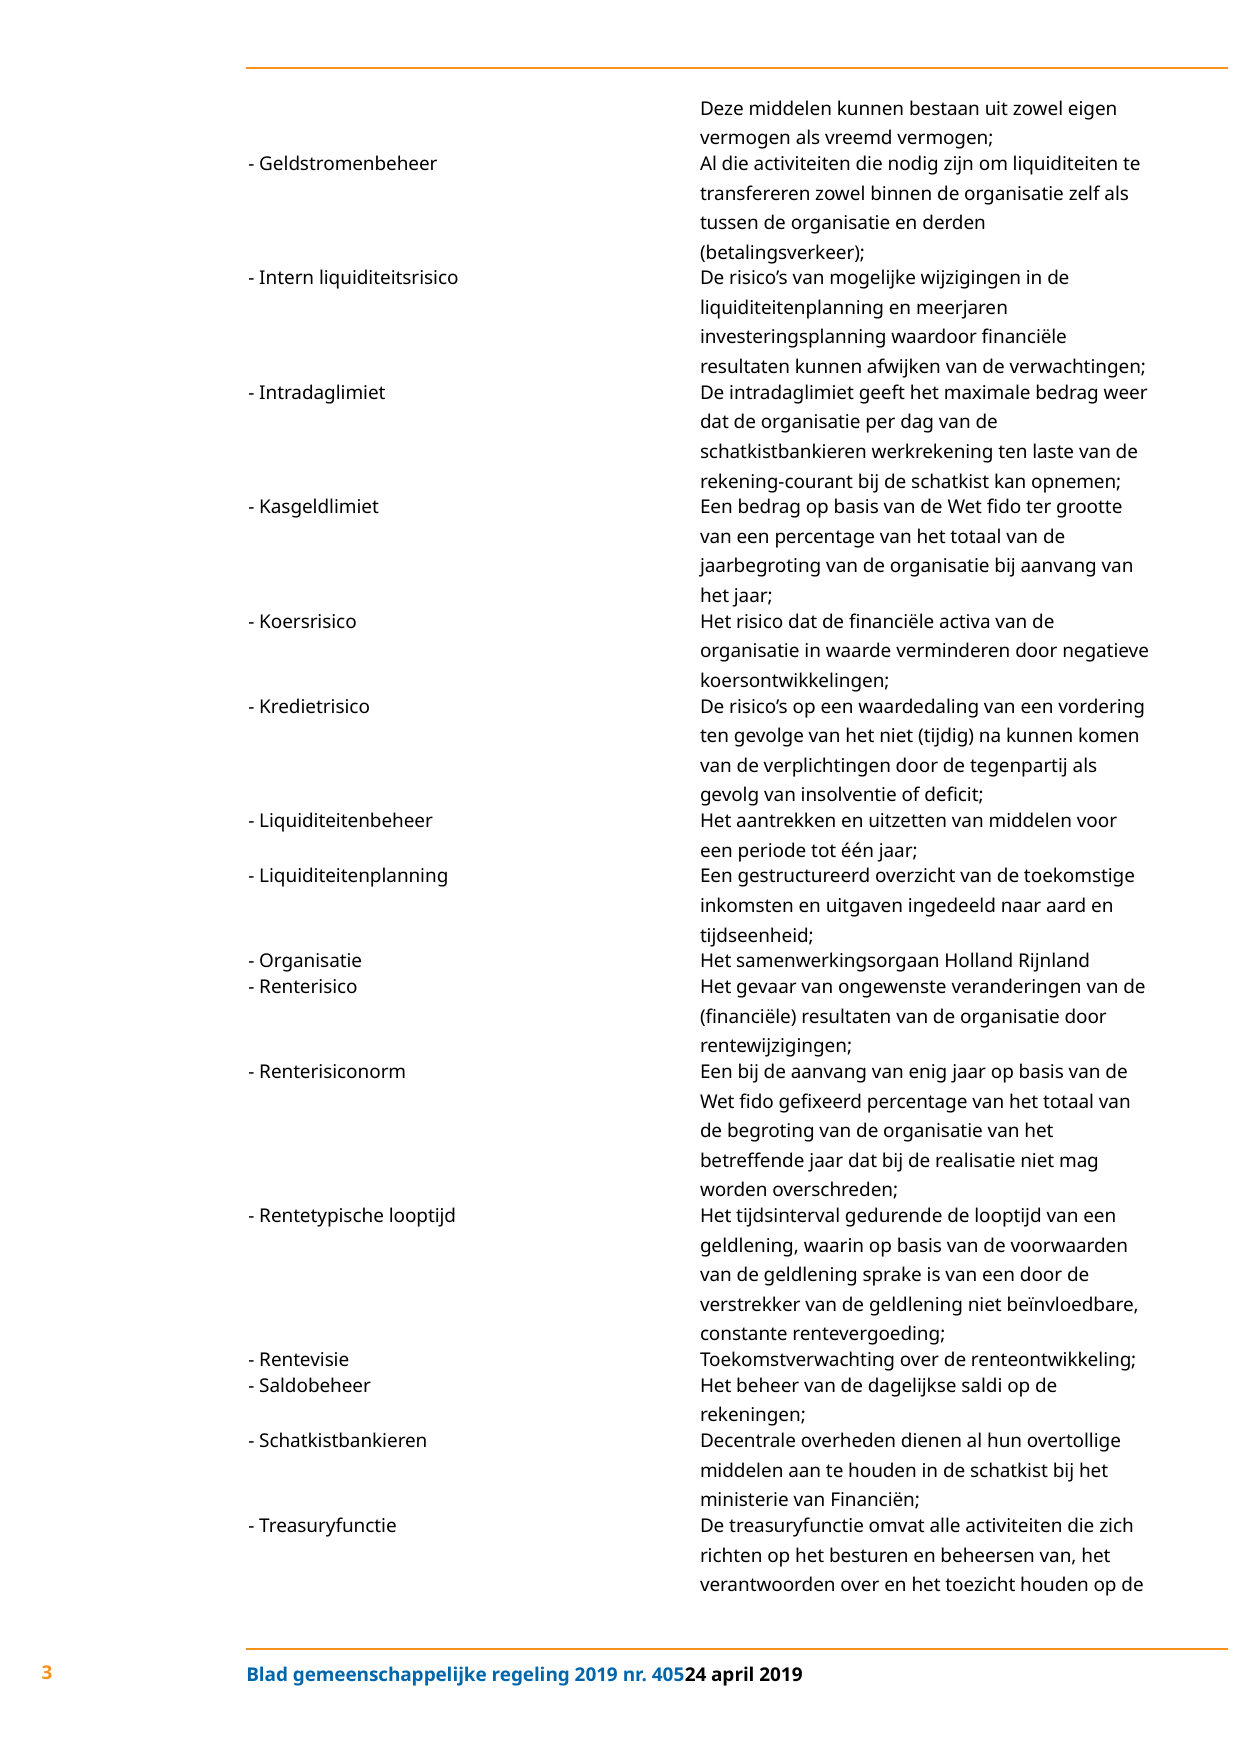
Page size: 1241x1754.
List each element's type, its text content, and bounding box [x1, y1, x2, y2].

table_cell - Renterisico [248, 973, 700, 1058]
table_cell Een bij de aanvang van enig jaar op basis van de Wet fido gefixeerd percentage van het totaal van de begroting van de organisatie van het betreffende jaar dat bij de realisatie niet mag worden overschreden; [700, 1058, 1152, 1202]
table_cell - Geldstromenbeheer [248, 150, 700, 264]
table_cell Al die activiteiten die nodig zijn om liquiditeiten te transfereren zowel binnen de organisatie zelf als tussen de organisatie en derden (betalingsverkeer); [700, 150, 1152, 264]
table_cell Toekomstverwachting over de renteontwikkeling; [700, 1346, 1152, 1372]
table_cell Deze middelen kunnen bestaan uit zowel eigen vermogen als vreemd vermogen; [700, 95, 1152, 150]
table_cell Het samenwerkingsorgaan Holland Rijnland [700, 948, 1152, 973]
table_cell - Intern liquiditeitsrisico [248, 265, 700, 379]
table_cell Een bedrag op basis van de Wet fido ter grootte van een percentage van het totaal van de jaarbegroting van de organisatie bij aanvang van het jaar; [700, 494, 1152, 608]
table_cell Het aantrekken en uitzetten van middelen voor een periode tot één jaar; [700, 808, 1152, 863]
table_cell - Saldobeheer [248, 1372, 700, 1427]
table_cell De intradaglimiet geeft het maximale bedrag weer dat de organisatie per dag van de schatkistbankieren werkrekening ten laste van de rekening-courant bij de schatkist kan opnemen; [700, 379, 1152, 493]
table_cell De risico’s van mogelijke wijzigingen in de liquiditeitenplanning en meerjaren investeringsplanning waardoor financiële resultaten kunnen afwijken van de verwachtingen; [700, 265, 1152, 379]
table_cell Een gestructureerd overzicht van de toekomstige inkomsten en uitgaven ingedeeld naar aard en tijdseenheid; [700, 863, 1152, 948]
table_cell - Schatkistbankieren [248, 1428, 700, 1512]
table_cell Het gevaar van ongewenste veranderingen van de (financiële) resultaten van de organisatie door rentewijzigingen; [700, 973, 1152, 1058]
table_cell De treasuryfunctie omvat alle activiteiten die zich richten op het besturen en beheersen van, het verantwoorden over en het toezicht houden op de [700, 1512, 1152, 1597]
table_cell - Intradaglimiet [248, 379, 700, 493]
table_cell [248, 95, 700, 150]
table_cell - Liquiditeitenplanning [248, 863, 700, 948]
table_cell - Kredietrisico [248, 693, 700, 807]
table_cell Het beheer van de dagelijkse saldi op de rekeningen; [700, 1372, 1152, 1427]
table_cell De risico’s op een waardedaling van een vordering ten gevolge van het niet (tijdig) na kunnen komen van de verplichtingen door de tegenpartij als gevolg van insolventie of deficit; [700, 693, 1152, 807]
table_cell - Rentetypische looptijd [248, 1202, 700, 1346]
table_cell - Renterisiconorm [248, 1058, 700, 1202]
table_cell Het tijdsinterval gedurende de looptijd van een geldlening, waarin op basis van de voorwaarden van de geldlening sprake is van een door de verstrekker van de geldlening niet beïnvloedbare, constante rentevergoeding; [700, 1202, 1152, 1346]
table_cell - Organisatie [248, 948, 700, 973]
table_cell - Koersrisico [248, 608, 700, 693]
table_cell - Liquiditeitenbeheer [248, 808, 700, 863]
table_cell - Rentevisie [248, 1346, 700, 1372]
table_cell Decentrale overheden dienen al hun overtollige middelen aan te houden in de schatkist bij het ministerie van Financiën; [700, 1428, 1152, 1512]
table_cell - Kasgeldlimiet [248, 494, 700, 608]
picture [41, 47, 231, 172]
table_cell Het risico dat de financiële activa van de organisatie in waarde verminderen door negatieve koersontwikkelingen; [700, 608, 1152, 693]
table_cell - Treasuryfunctie [248, 1512, 700, 1597]
